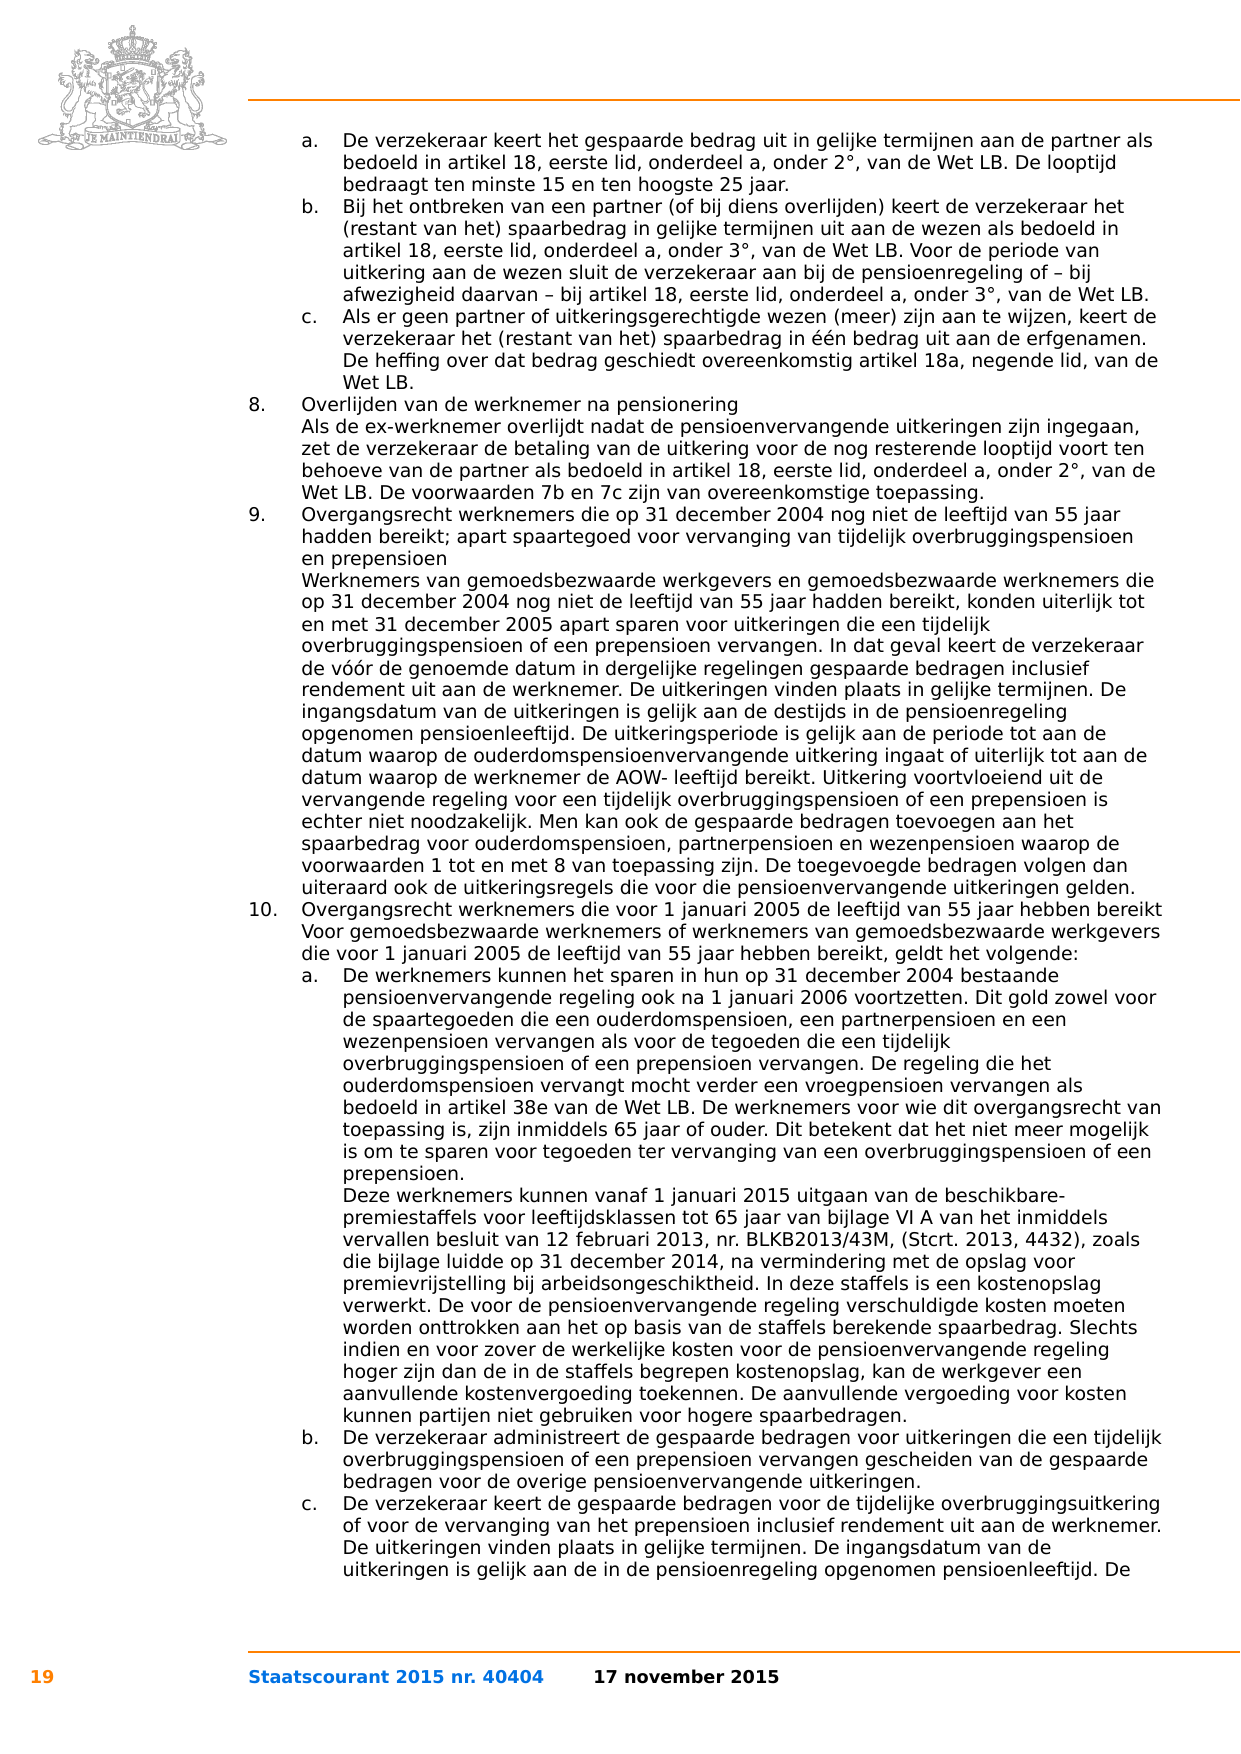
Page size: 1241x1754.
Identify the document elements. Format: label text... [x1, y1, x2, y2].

text a. De werknemers kunnen het sparen in hun op 31 december 2004 bestaande pensioenvervangende regeling ook na 1 januari 2006 voortzetten. Dit gold zowel voor de spaartegoeden die een ouderdomspensioen, een partnerpensioen en een wezenpensioen vervangen als voor de tegoeden die een tijdelijk overbruggingspensioen of een prepensioen vervangen. De regeling die het ouderdomspensioen vervangt mocht verder een vroegpensioen vervangen als bedoeld in artikel 38e van de Wet LB. De werknemers voor wie dit overgangsrecht van toepassing is, zijn inmiddels 65 jaar of ouder. Dit betekent dat het niet meer mogelijk is om te sparen voor tegoeden ter vervanging van een overbruggingspensioen of een prepensioen. [301, 965, 1163, 1185]
text 9. Overgangsrecht werknemers die op 31 december 2004 nog niet de leeftijd van 55 jaar hadden bereikt; apart spaartegoed voor vervanging van tijdelijk overbruggingspensioen en prepensioen [248, 503, 1163, 569]
text Deze werknemers kunnen vanaf 1 januari 2015 uitgaan van de beschikbare-premiestaffels voor leeftijdsklassen tot 65 jaar van bijlage VI A van het inmiddels vervallen besluit van 12 februari 2013, nr. BLKB2013/43M, (Stcrt. 2013, 4432), zoals die bijlage luidde op 31 december 2014, na vermindering met de opslag voor premievrijstelling bij arbeidsongeschiktheid. In deze staffels is een kostenopslag verwerkt. De voor de pensioenvervangende regeling verschuldigde kosten moeten worden onttrokken aan het op basis van de staffels berekende spaarbedrag. Slechts indien en voor zover de werkelijke kosten voor de pensioenvervangende regeling hoger zijn dan de in de staffels begrepen kostenopslag, kan de werkgever een aanvullende kostenvergoeding toekennen. De aanvullende vergoeding voor kosten kunnen partijen niet gebruiken voor hogere spaarbedragen. [342, 1185, 1163, 1427]
text c. De verzekeraar keert de gespaarde bedragen voor de tijdelijke overbruggingsuitkering of voor de vervanging van het prepensioen inclusief rendement uit aan de werknemer. De uitkeringen vinden plaats in gelijke termijnen. De ingangsdatum van de uitkeringen is gelijk aan de in de pensioenregeling opgenomen pensioenleeftijd. De [301, 1493, 1163, 1581]
text Werknemers van gemoedsbezwaarde werkgevers en gemoedsbezwaarde werknemers die op 31 december 2004 nog niet de leeftijd van 55 jaar hadden bereikt, konden uiterlijk tot en met 31 december 2005 apart sparen voor uitkeringen die een tijdelijk overbruggingspensioen of een prepensioen vervangen. In dat geval keert de verzekeraar de vóór de genoemde datum in dergelijke regelingen gespaarde bedragen inclusief rendement uit aan de werknemer. De uitkeringen vinden plaats in gelijke termijnen. De ingangsdatum van de uitkeringen is gelijk aan de destijds in de pensioenregeling opgenomen pensioenleeftijd. De uitkeringsperiode is gelijk aan de periode tot aan de datum waarop de ouderdomspensioenvervangende uitkering ingaat of uiterlijk tot aan de datum waarop de werknemer de AOW- leeftijd bereikt. Uitkering voortvloeiend uit de vervangende regeling voor een tijdelijk overbruggingspensioen of een prepensioen is echter niet noodzakelijk. Men kan ook de gespaarde bedragen toevoegen aan het spaarbedrag voor ouderdomspensioen, partnerpensioen en wezenpensioen waarop de voorwaarden 1 tot en met 8 van toepassing zijn. De toegevoegde bedragen volgen dan uiteraard ook de uitkeringsregels die voor die pensioenvervangende uitkeringen gelden. [301, 569, 1163, 899]
text 10. Overgangsrecht werknemers die voor 1 januari 2005 de leeftijd van 55 jaar hebben bereikt [248, 899, 1163, 921]
text a. De verzekeraar keert het gespaarde bedrag uit in gelijke termijnen aan de partner als bedoeld in artikel 18, eerste lid, onderdeel a, onder 2°, van de Wet LB. De looptijd bedraagt ten minste 15 en ten hoogste 25 jaar. [301, 130, 1163, 196]
text Als de ex-werknemer overlijdt nadat de pensioenvervangende uitkeringen zijn ingegaan, zet de verzekeraar de betaling van de uitkering voor de nog resterende looptijd voort ten behoeve van de partner als bedoeld in artikel 18, eerste lid, onderdeel a, onder 2°, van de Wet LB. De voorwaarden 7b en 7c zijn van overeenkomstige toepassing. [301, 416, 1163, 503]
text 8. Overlijden van de werknemer na pensionering [248, 394, 1163, 416]
text Voor gemoedsbezwaarde werknemers of werknemers van gemoedsbezwaarde werkgevers die voor 1 januari 2005 de leeftijd van 55 jaar hebben bereikt, geldt het volgende: [301, 921, 1163, 965]
picture [38, 25, 227, 150]
text b. De verzekeraar administreert de gespaarde bedragen voor uitkeringen die een tijdelijk overbruggingspensioen of een prepensioen vervangen gescheiden van de gespaarde bedragen voor de overige pensioenvervangende uitkeringen. [301, 1427, 1163, 1493]
text b. Bij het ontbreken van een partner (of bij diens overlijden) keert de verzekeraar het (restant van het) spaarbedrag in gelijke termijnen uit aan de wezen als bedoeld in artikel 18, eerste lid, onderdeel a, onder 3°, van de Wet LB. Voor de periode van uitkering aan de wezen sluit de verzekeraar aan bij de pensioenregeling of – bij afwezigheid daarvan – bij artikel 18, eerste lid, onderdeel a, onder 3°, van de Wet LB. [301, 196, 1163, 306]
text c. Als er geen partner of uitkeringsgerechtigde wezen (meer) zijn aan te wijzen, keert de verzekeraar het (restant van het) spaarbedrag in één bedrag uit aan de erfgenamen. De heffing over dat bedrag geschiedt overeenkomstig artikel 18a, negende lid, van de Wet LB. [301, 306, 1163, 394]
